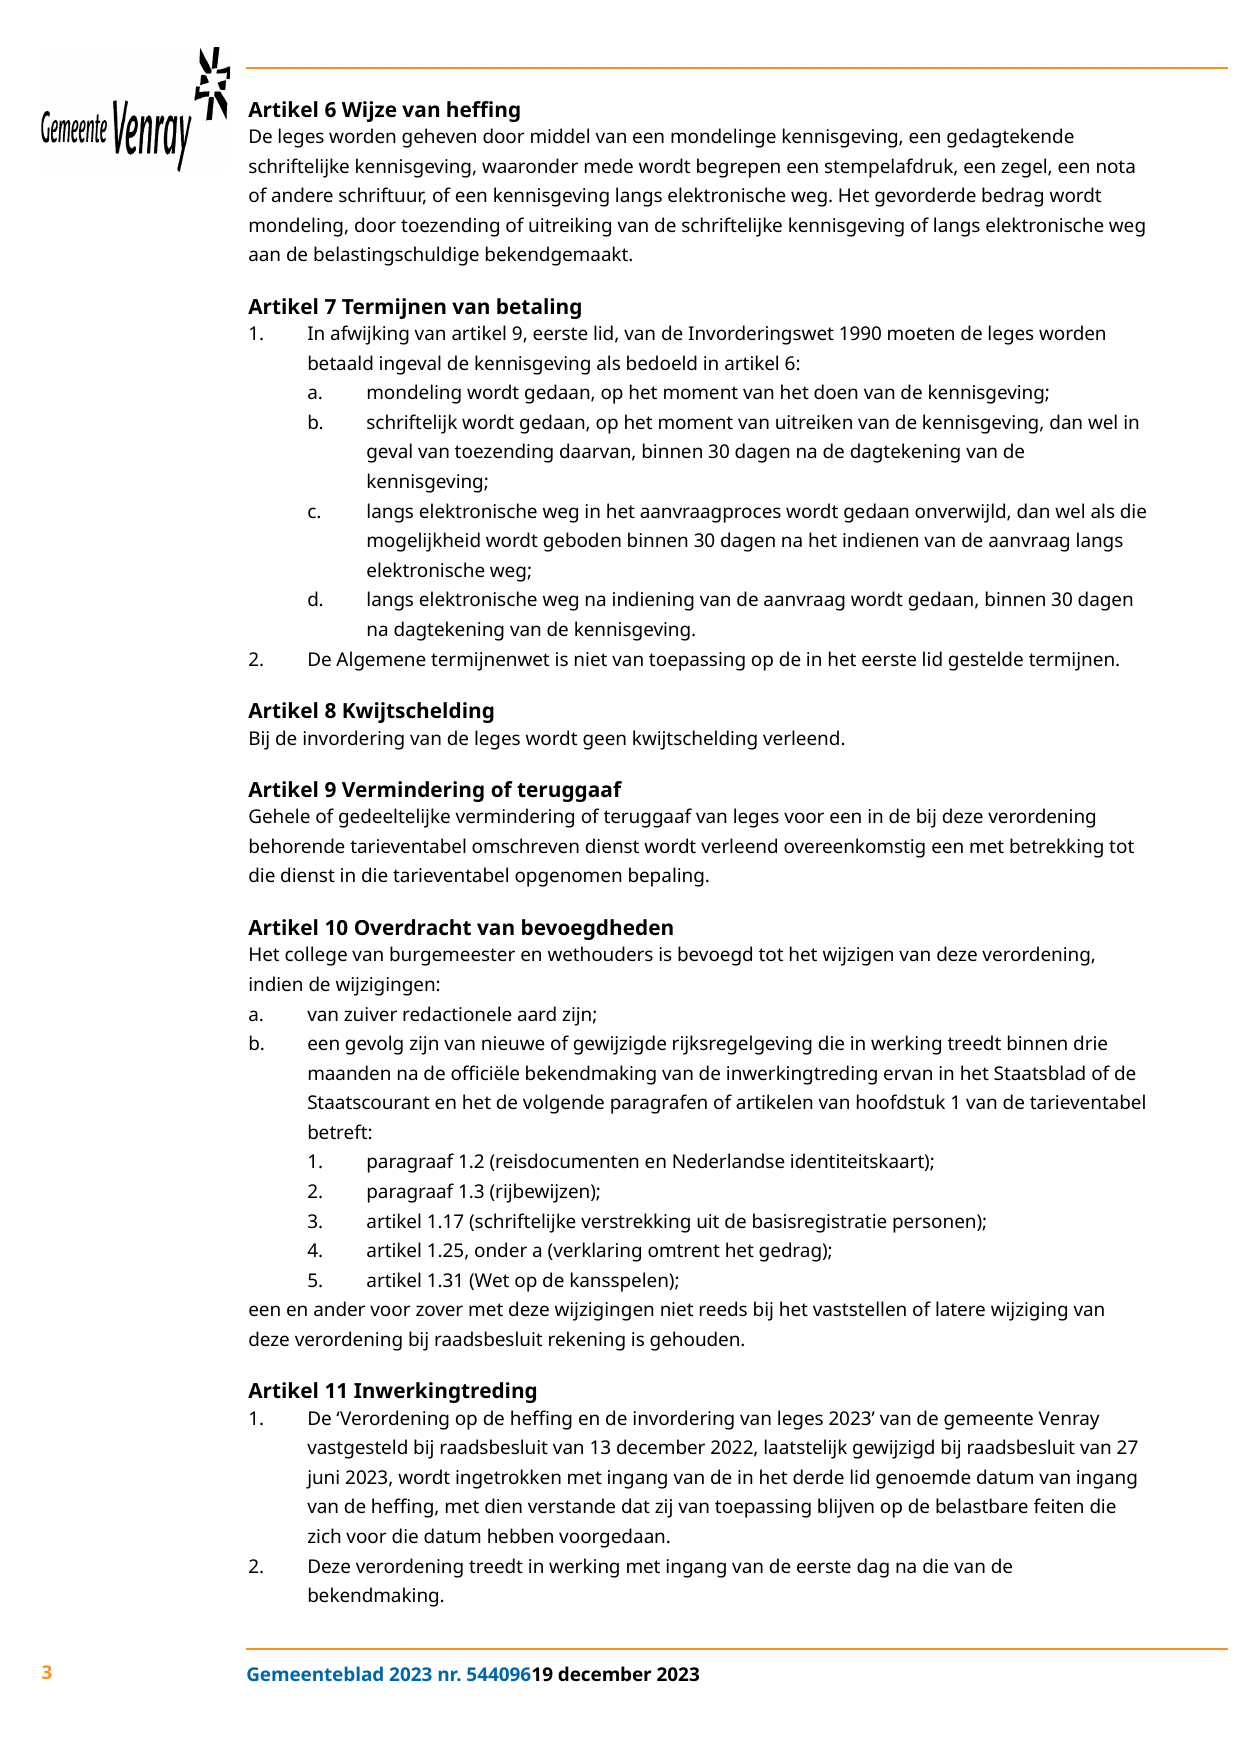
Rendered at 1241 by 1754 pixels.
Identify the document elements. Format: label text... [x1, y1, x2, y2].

list paragraaf 1.2 (reisdocumenten en Nederlandse identiteitskaart); [307, 1149, 1152, 1174]
text Artikel 10 Overdracht van bevoegdheden [248, 913, 1152, 942]
list artikel 1.31 (Wet op de kansspelen); [307, 1267, 1152, 1293]
list In afwijking van artikel 9, eerste lid, van de Invorderingswet 1990 moeten de leges worden betaald ingeval de kennisgeving als bedoeld in artikel 6: [248, 320, 1152, 376]
list artikel 1.25, onder a (verklaring omtrent het gedrag); [307, 1237, 1152, 1263]
text Artikel 9 Vermindering of teruggaaf [248, 775, 1152, 803]
list van zuiver redactionele aard zijn; [248, 1001, 1152, 1026]
text Bij de invordering van de leges wordt geen kwijtschelding verleend. [248, 725, 1152, 750]
text Artikel 6 Wijze van heffing [248, 95, 1152, 123]
list een gevolg zijn van nieuwe of gewijzigde rijksregelgeving die in werking treedt binnen drie maanden na de officiële bekendmaking van de inwerkingtreding ervan in het Staatsblad of de Staatscourant en het de volgende paragrafen of artikelen van hoofdstuk 1 van de tarieventabel betreft: [248, 1030, 1152, 1145]
list paragraaf 1.3 (rijbewijzen); [307, 1178, 1152, 1204]
text De leges worden geheven door middel van een mondelinge kennisgeving, een gedagtekende schriftelijke kennisgeving, waaronder mede wordt begrepen een stempelafdruk, een zegel, een nota of andere schriftuur, of een kennisgeving langs elektronische weg. Het gevorderde bedrag wordt mondeling, door toezending of uitreiking van de schriftelijke kennisgeving of langs elektronische weg aan de belastingschuldige bekendgemaakt. [248, 123, 1152, 267]
list Deze verordening treedt in werking met ingang van de eerste dag na die van de bekendmaking. [248, 1553, 1152, 1608]
text Gehele of gedeeltelijke vermindering of teruggaaf van leges voor een in de bij deze verordening behorende tarieventabel omschreven dienst wordt verleend overeenkomstig een met betrekking tot die dienst in die tarieventabel opgenomen bepaling. [248, 803, 1152, 888]
picture [41, 47, 231, 172]
list mondeling wordt gedaan, op het moment van het doen van de kennisgeving; [307, 379, 1152, 405]
list De ‘Verordening op de heffing en de invordering van leges 2023’ van de gemeente Venray vastgesteld bij raadsbesluit van 13 december 2022, laatstelijk gewijzigd bij raadsbesluit van 27 juni 2023, wordt ingetrokken met ingang van de in het derde lid genoemde datum van ingang van de heffing, met dien verstande dat zij van toepassing blijven op de belastbare feiten die zich voor die datum hebben voorgedaan. [248, 1405, 1152, 1549]
text Artikel 11 Inwerkingtreding [248, 1377, 1152, 1405]
text Artikel 7 Termijnen van betaling [248, 292, 1152, 320]
list schriftelijk wordt gedaan, op het moment van uitreiken van de kennisgeving, dan wel in geval van toezending daarvan, binnen 30 dagen na de dagtekening van de kennisgeving; [307, 409, 1152, 494]
text Artikel 8 Kwijtschelding [248, 696, 1152, 725]
text Het college van burgemeester en wethouders is bevoegd tot het wijzigen van deze verordening, indien de wijzigingen: [248, 942, 1152, 997]
text een en ander voor zover met deze wijzigingen niet reeds bij het vaststellen of latere wijziging van deze verordening bij raadsbesluit rekening is gehouden. [248, 1297, 1152, 1352]
list langs elektronische weg na indiening van de aanvraag wordt gedaan, binnen 30 dagen na dagtekening van de kennisgeving. [307, 587, 1152, 642]
list De Algemene termijnenwet is niet van toepassing op de in het eerste lid gestelde termijnen. [248, 646, 1152, 672]
list artikel 1.17 (schriftelijke verstrekking uit de basisregistratie personen); [307, 1208, 1152, 1233]
list langs elektronische weg in het aanvraagproces wordt gedaan onverwijld, dan wel als die mogelijkheid wordt geboden binnen 30 dagen na het indienen van de aanvraag langs elektronische weg; [307, 498, 1152, 583]
